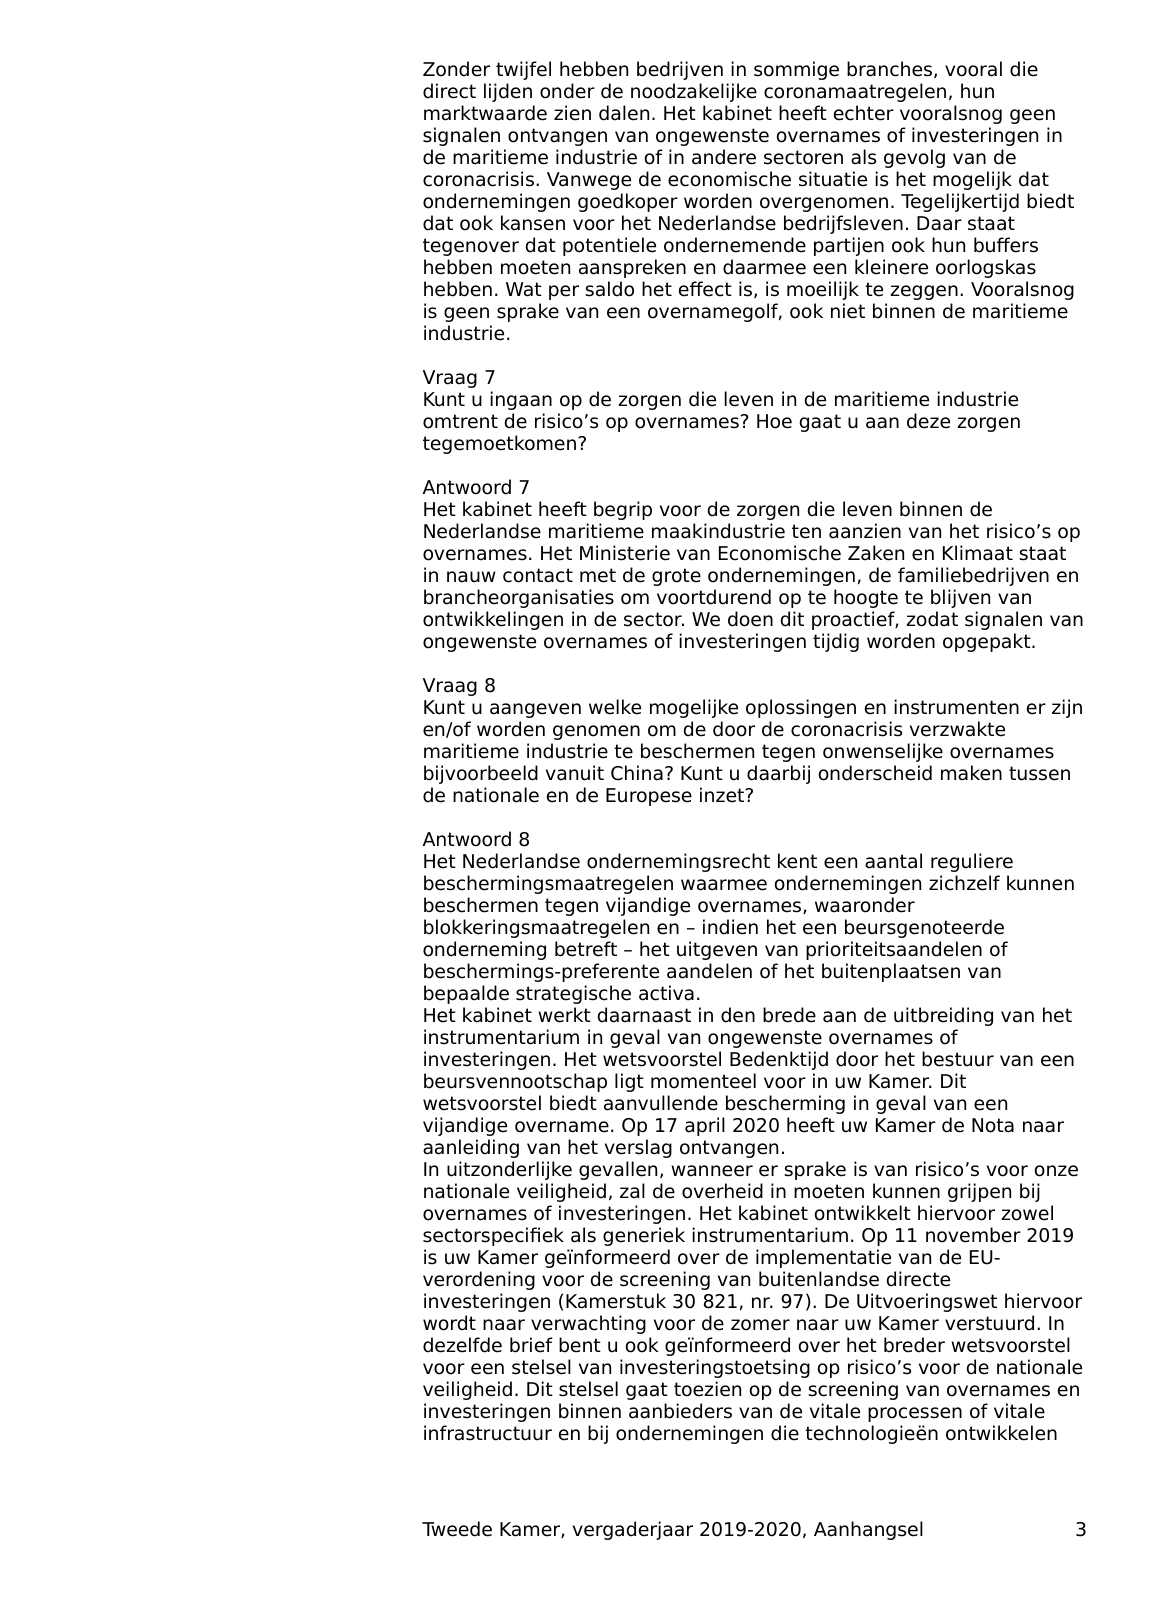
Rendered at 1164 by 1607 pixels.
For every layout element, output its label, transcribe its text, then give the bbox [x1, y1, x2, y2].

text Vraag 7 [422, 367, 1087, 389]
text Antwoord 7 [422, 477, 1087, 499]
text Het kabinet werkt daarnaast in den brede aan de uitbreiding van het instrumentarium in geval van ongewenste overnames of investeringen. Het wetsvoorstel Bedenktijd door het bestuur van een beursvennootschap ligt momenteel voor in uw Kamer. Dit wetsvoorstel biedt aanvullende bescherming in geval van een vijandige overname. Op 17 april 2020 heeft uw Kamer de Nota naar aanleiding van het verslag ontvangen. [422, 1005, 1087, 1159]
text Zonder twijfel hebben bedrijven in sommige branches, vooral die direct lijden onder de noodzakelijke coronamaatregelen, hun marktwaarde zien dalen. Het kabinet heeft echter vooralsnog geen signalen ontvangen van ongewenste overnames of investeringen in de maritieme industrie of in andere sectoren als gevolg van de coronacrisis. Vanwege de economische situatie is het mogelijk dat ondernemingen goedkoper worden overgenomen. Tegelijkertijd biedt dat ook kansen voor het Nederlandse bedrijfsleven. Daar staat tegenover dat potentiele ondernemende partijen ook hun buffers hebben moeten aanspreken en daarmee een kleinere oorlogskas hebben. Wat per saldo het effect is, is moeilijk te zeggen. Vooralsnog is geen sprake van een overnamegolf, ook niet binnen de maritieme industrie. [422, 59, 1087, 345]
text In uitzonderlijke gevallen, wanneer er sprake is van risico’s voor onze nationale veiligheid, zal de overheid in moeten kunnen grijpen bij overnames of investeringen. Het kabinet ontwikkelt hiervoor zowel sectorspecifiek als generiek instrumentarium. Op 11 november 2019 is uw Kamer geïnformeerd over de implementatie van de EU-verordening voor de screening van buitenlandse directe investeringen (Kamerstuk 30 821, nr. 97). De Uitvoeringswet hiervoor wordt naar verwachting voor de zomer naar uw Kamer verstuurd. In dezelfde brief bent u ook geïnformeerd over het breder wetsvoorstel voor een stelsel van investeringstoetsing op risico’s voor de nationale veiligheid. Dit stelsel gaat toezien op de screening van overnames en investeringen binnen aanbieders van de vitale processen of vitale infrastructuur en bij ondernemingen die technologieën ontwikkelen [422, 1159, 1087, 1444]
text Kunt u aangeven welke mogelijke oplossingen en instrumenten er zijn en/of worden genomen om de door de coronacrisis verzwakte maritieme industrie te beschermen tegen onwenselijke overnames bijvoorbeeld vanuit China? Kunt u daarbij onderscheid maken tussen de nationale en de Europese inzet? [422, 697, 1087, 807]
text Het Nederlandse ondernemingsrecht kent een aantal reguliere beschermingsmaatregelen waarmee ondernemingen zichzelf kunnen beschermen tegen vijandige overnames, waaronder blokkeringsmaatregelen en – indien het een beursgenoteerde onderneming betreft – het uitgeven van prioriteitsaandelen of beschermings-preferente aandelen of het buitenplaatsen van bepaalde strategische activa. [422, 851, 1087, 1005]
text Het kabinet heeft begrip voor de zorgen die leven binnen de Nederlandse maritieme maakindustrie ten aanzien van het risico’s op overnames. Het Ministerie van Economische Zaken en Klimaat staat in nauw contact met de grote ondernemingen, de familiebedrijven en brancheorganisaties om voortdurend op te hoogte te blijven van ontwikkelingen in de sector. We doen dit proactief, zodat signalen van ongewenste overnames of investeringen tijdig worden opgepakt. [422, 499, 1087, 653]
text Vraag 8 [422, 675, 1087, 697]
text Antwoord 8 [422, 829, 1087, 851]
text Kunt u ingaan op de zorgen die leven in de maritieme industrie omtrent de risico’s op overnames? Hoe gaat u aan deze zorgen tegemoetkomen? [422, 389, 1087, 455]
